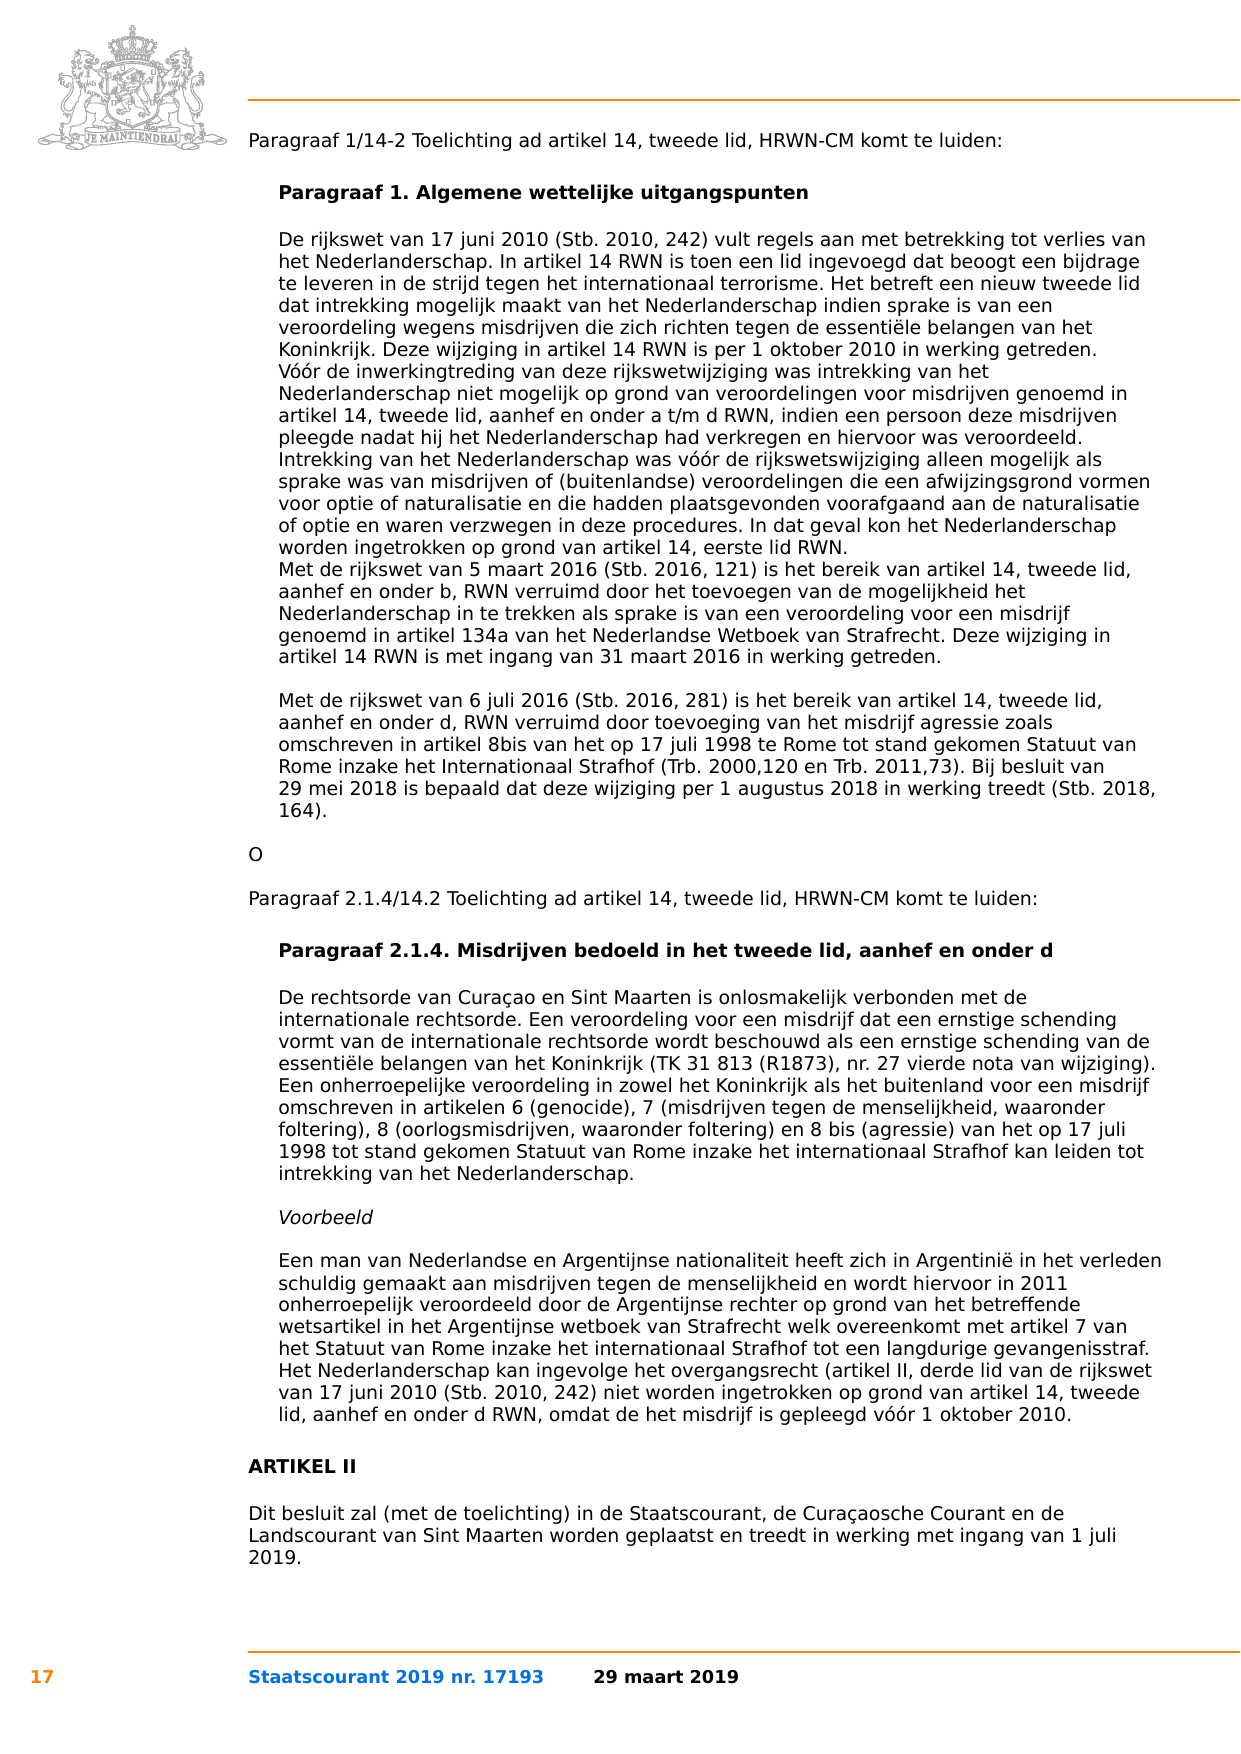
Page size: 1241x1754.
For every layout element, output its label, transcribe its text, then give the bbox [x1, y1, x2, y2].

text Vóór de inwerkingtreding van deze rijkswetwijziging was intrekking van het Nederlanderschap niet mogelijk op grond van veroordelingen voor misdrijven genoemd in artikel 14, tweede lid, aanhef en onder a t/m d RWN, indien een persoon deze misdrijven pleegde nadat hij het Nederlanderschap had verkregen en hiervoor was veroordeeld. Intrekking van het Nederlanderschap was vóór de rijkswetswijziging alleen mogelijk als sprake was van misdrijven of (buitenlandse) veroordelingen die een afwijzingsgrond vormen voor optie of naturalisatie en die hadden plaatsgevonden voorafgaand aan de naturalisatie of optie en waren verzwegen in deze procedures. In dat geval kon het Nederlanderschap worden ingetrokken op grond van artikel 14, eerste lid RWN. [278, 361, 1163, 558]
text O [248, 844, 1163, 866]
subtitle Paragraaf 1. Algemene wettelijke uitgangspunten [278, 182, 1163, 204]
text Met de rijkswet van 6 juli 2016 (Stb. 2016, 281) is het bereik van artikel 14, tweede lid, aanhef en onder d, RWN verruimd door toevoeging van het misdrijf agressie zoals omschreven in artikel 8bis van het op 17 juli 1998 te Rome tot stand gekomen Statuut van Rome inzake het Internationaal Strafhof (Trb. 2000,120 en Trb. 2011,73). Bij besluit van 29 mei 2018 is bepaald dat deze wijziging per 1 augustus 2018 in werking treedt (Stb. 2018, 164). [278, 690, 1163, 822]
text Met de rijkswet van 5 maart 2016 (Stb. 2016, 121) is het bereik van artikel 14, tweede lid, aanhef en onder b, RWN verruimd door het toevoegen van de mogelijkheid het Nederlanderschap in te trekken als sprake is van een veroordeling voor een misdrijf genoemd in artikel 134a van het Nederlandse Wetboek van Strafrecht. Deze wijziging in artikel 14 RWN is met ingang van 31 maart 2016 in werking getreden. [278, 558, 1163, 668]
text De rechtsorde van Curaçao en Sint Maarten is onlosmakelijk verbonden met de internationale rechtsorde. Een veroordeling voor een misdrijf dat een ernstige schending vormt van de internationale rechtsorde wordt beschouwd als een ernstige schending van de essentiële belangen van het Koninkrijk (TK 31 813 (R1873), nr. 27 vierde nota van wijziging). [278, 987, 1163, 1075]
text Dit besluit zal (met de toelichting) in de Staatscourant, de Curaçaosche Courant en de Landscourant van Sint Maarten worden geplaatst en treedt in werking met ingang van 1 juli 2019. [248, 1503, 1163, 1569]
text Een onherroepelijke veroordeling in zowel het Koninkrijk als het buitenland voor een misdrijf omschreven in artikelen 6 (genocide), 7 (misdrijven tegen de menselijkheid, waaronder foltering), 8 (oorlogsmisdrijven, waaronder foltering) en 8 bis (agressie) van het op 17 juli 1998 tot stand gekomen Statuut van Rome inzake het internationaal Strafhof kan leiden tot intrekking van het Nederlanderschap. [278, 1075, 1163, 1185]
picture [38, 25, 227, 150]
subtitle Voorbeeld [278, 1207, 1163, 1228]
subtitle Paragraaf 2.1.4. Misdrijven bedoeld in het tweede lid, aanhef en onder d [278, 940, 1163, 962]
subtitle ARTIKEL II [248, 1456, 1163, 1478]
text Paragraaf 2.1.4/14.2 Toelichting ad artikel 14, tweede lid, HRWN-CM komt te luiden: [248, 888, 1163, 910]
text Paragraaf 1/14-2 Toelichting ad artikel 14, tweede lid, HRWN-CM komt te luiden: [248, 130, 1163, 152]
text Een man van Nederlandse en Argentijnse nationaliteit heeft zich in Argentinië in het verleden schuldig gemaakt aan misdrijven tegen de menselijkheid en wordt hiervoor in 2011 onherroepelijk veroordeeld door de Argentijnse rechter op grond van het betreffende wetsartikel in het Argentijnse wetboek van Strafrecht welk overeenkomt met artikel 7 van het Statuut van Rome inzake het internationaal Strafhof tot een langdurige gevangenisstraf. Het Nederlanderschap kan ingevolge het overgangsrecht (artikel II, derde lid van de rijkswet van 17 juni 2010 (Stb. 2010, 242) niet worden ingetrokken op grond van artikel 14, tweede lid, aanhef en onder d RWN, omdat de het misdrijf is gepleegd vóór 1 oktober 2010. [278, 1250, 1163, 1426]
text De rijkswet van 17 juni 2010 (Stb. 2010, 242) vult regels aan met betrekking tot verlies van het Nederlanderschap. In artikel 14 RWN is toen een lid ingevoegd dat beoogt een bijdrage te leveren in de strijd tegen het internationaal terrorisme. Het betreft een nieuw tweede lid dat intrekking mogelijk maakt van het Nederlanderschap indien sprake is van een veroordeling wegens misdrijven die zich richten tegen de essentiële belangen van het Koninkrijk. Deze wijziging in artikel 14 RWN is per 1 oktober 2010 in werking getreden. [278, 229, 1163, 361]
